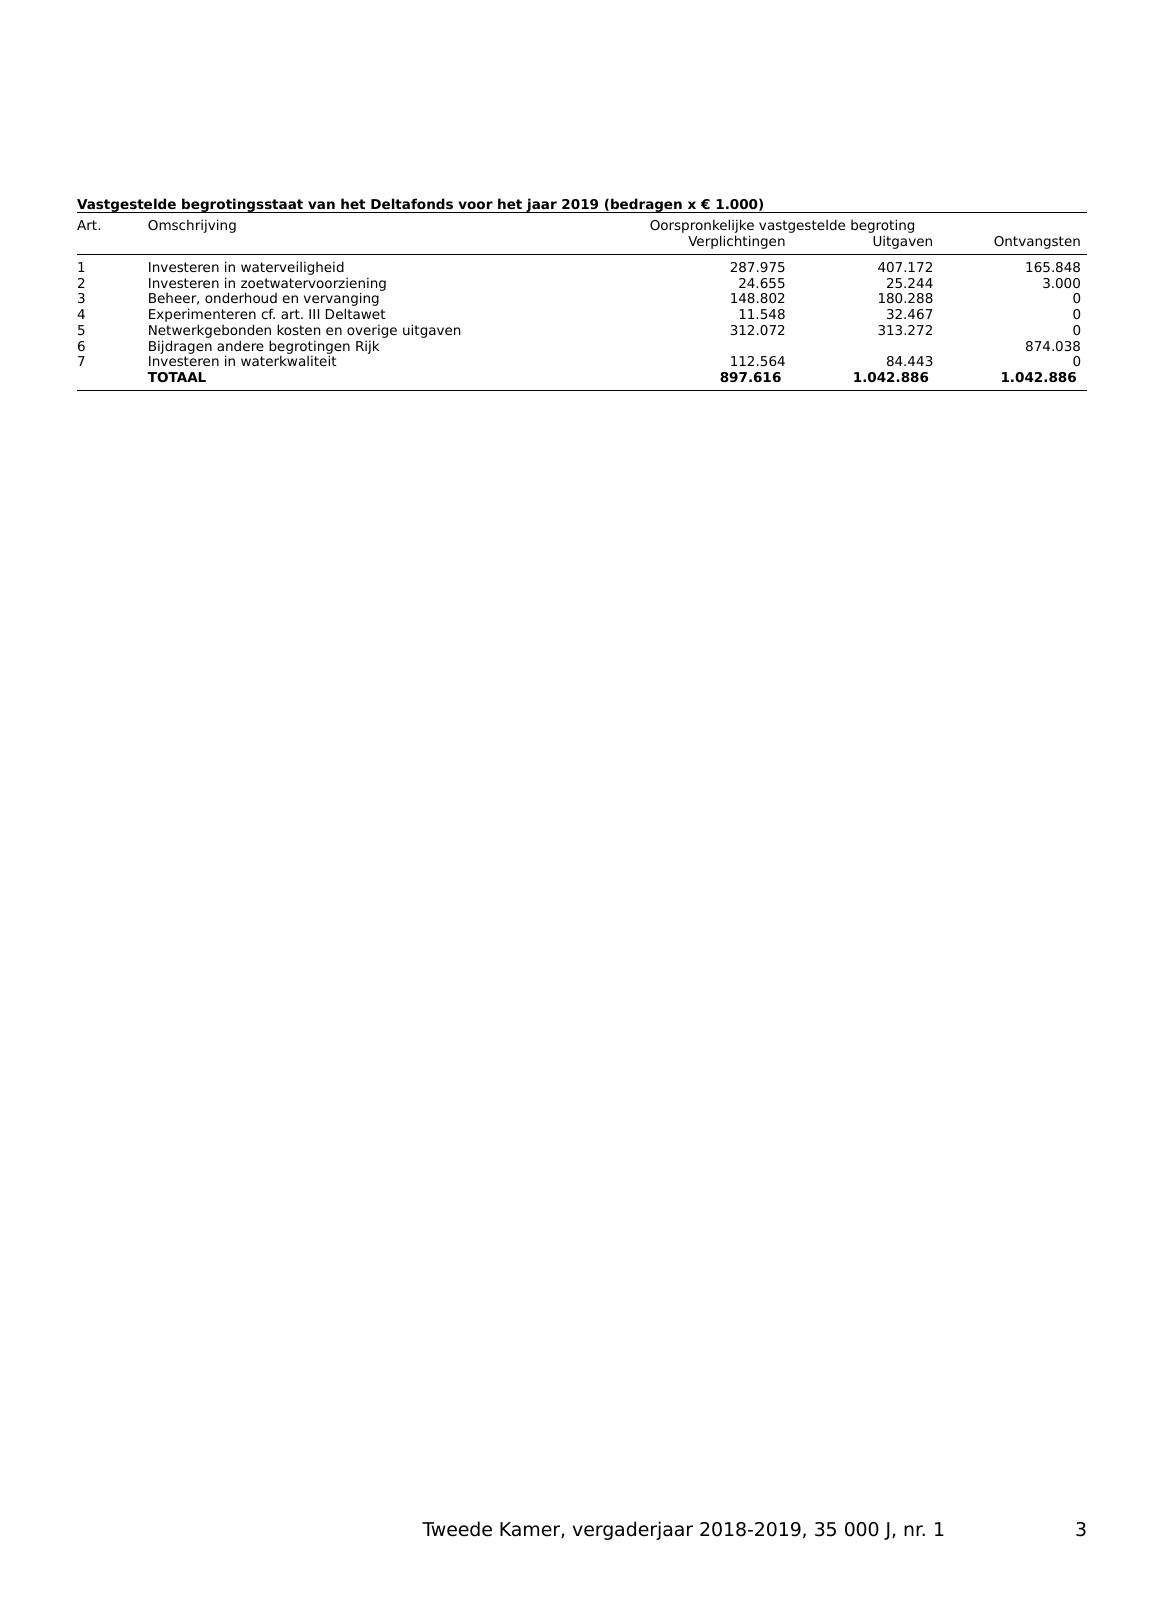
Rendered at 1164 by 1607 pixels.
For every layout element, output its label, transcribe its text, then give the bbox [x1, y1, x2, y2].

table_cell 11.548 [644, 307, 791, 323]
table_cell 180.288 [791, 291, 939, 307]
table_cell 0 [939, 354, 1087, 370]
table_cell 0 [939, 291, 1087, 307]
table_cell Ontvangsten [939, 234, 1087, 254]
table_cell Investeren in waterveiligheid [142, 255, 644, 276]
table_cell Netwerkgebonden kosten en overige uitgaven [142, 323, 644, 338]
table_cell TOTAAL [142, 370, 644, 390]
table_cell 1.042.886 [791, 370, 939, 390]
table_cell [142, 234, 644, 254]
table_cell 897.616 [644, 370, 791, 390]
table_cell Omschrijving [142, 213, 644, 234]
table_cell Verplichtingen [644, 234, 791, 254]
table_cell Investeren in zoetwatervoorziening [142, 276, 644, 291]
table_cell 32.467 [791, 307, 939, 323]
table_cell 0 [939, 307, 1087, 323]
table_cell Oorspronkelijke vastgestelde begroting [644, 213, 1087, 234]
table_cell Uitgaven [791, 234, 939, 254]
table_cell 874.038 [939, 339, 1087, 354]
table_cell 3.000 [939, 276, 1087, 291]
table_cell 407.172 [791, 255, 939, 276]
table_cell 313.272 [791, 323, 939, 338]
table_cell 148.802 [644, 291, 791, 307]
table_cell 312.072 [644, 323, 791, 338]
table_cell Experimenteren cf. art. III Deltawet [142, 307, 644, 323]
table_cell Investeren in waterkwaliteit [142, 354, 644, 370]
table_cell 3 [77, 291, 142, 307]
table_cell 2 [77, 276, 142, 291]
table_cell 1.042.886 [939, 370, 1087, 390]
table_cell Art. [77, 213, 142, 234]
table_cell 7 [77, 354, 142, 370]
table_cell [77, 370, 142, 390]
table_header Vastgestelde begrotingsstaat van het Deltafonds voor het jaar 2019 (bedragen x € 1.000) [77, 196, 1087, 212]
table_cell 25.244 [791, 276, 939, 291]
table_cell 0 [939, 323, 1087, 338]
table_cell 287.975 [644, 255, 791, 276]
table_cell 5 [77, 323, 142, 338]
table_cell 24.655 [644, 276, 791, 291]
table_cell 165.848 [939, 255, 1087, 276]
table_cell Beheer, onderhoud en vervanging [142, 291, 644, 307]
table_cell [791, 339, 939, 354]
table_cell 6 [77, 339, 142, 354]
table_cell Bijdragen andere begrotingen Rijk [142, 339, 644, 354]
table_cell [644, 339, 791, 354]
table_cell 1 [77, 255, 142, 276]
table_cell 112.564 [644, 354, 791, 370]
table_cell 4 [77, 307, 142, 323]
table_cell 84.443 [791, 354, 939, 370]
table_cell [77, 234, 142, 254]
